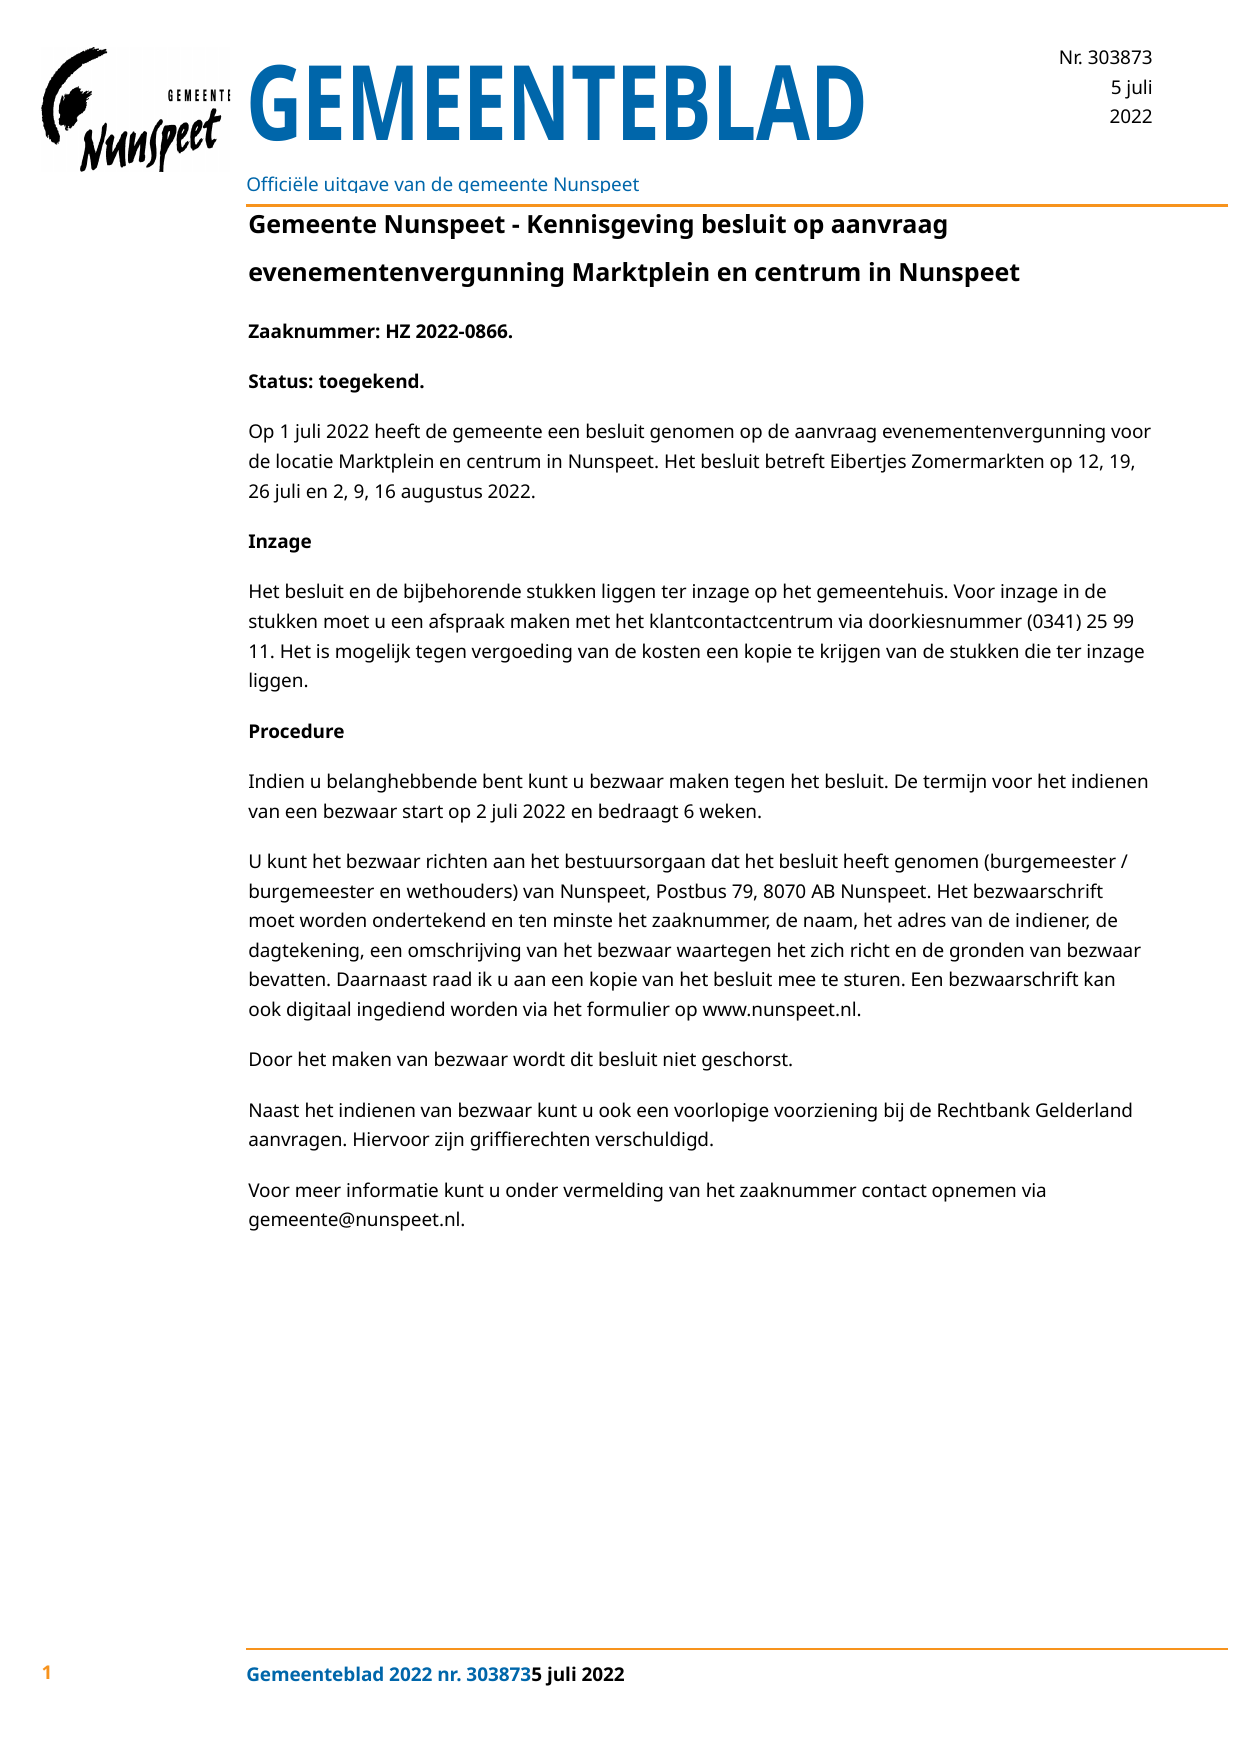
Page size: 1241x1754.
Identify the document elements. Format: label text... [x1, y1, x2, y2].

text Op 1 juli 2022 heeft de gemeente een besluit genomen op de aanvraag evenementenvergunning voor de locatie Marktplein en centrum in Nunspeet. Het besluit betreft Eibertjes Zomermarkten op 12, 19, 26 juli en 2, 9, 16 augustus 2022. [248, 419, 1152, 504]
text Gemeente Nunspeet - Kennisgeving besluit op aanvraag evenementenvergunning Marktplein en centrum in Nunspeet [248, 207, 1152, 288]
text U kunt het bezwaar richten aan het bestuursorgaan dat het besluit heeft genomen (burgemeester / burgemeester en wethouders) van Nunspeet, Postbus 79, 8070 AB Nunspeet. Het bezwaarschrift moet worden ondertekend en ten minste het zaaknummer, de naam, het adres van de indiener, de dagtekening, een omschrijving van het bezwaar waartegen het zich richt en de gronden van bezwaar bevatten. Daarnaast raad ik u aan een kopie van het besluit mee te sturen. Een bezwaarschrift kan ook digitaal ingediend worden via het formulier op www.nunspeet.nl. [248, 848, 1152, 1022]
text Voor meer informatie kunt u onder vermelding van het zaaknummer contact opnemen via gemeente@nunspeet.nl. [248, 1177, 1152, 1232]
text Procedure [248, 718, 1152, 744]
text Indien u belanghebbende bent kunt u bezwaar maken tegen het besluit. De termijn voor het indienen van een bezwaar start op 2 juli 2022 en bedraagt 6 weken. [248, 768, 1152, 824]
text Status: toegekend. [248, 368, 1152, 394]
text Naast het indienen van bezwaar kunt u ook een voorlopige voorziening bij de Rechtbank Gelderland aanvragen. Hiervoor zijn griffierechten verschuldigd. [248, 1097, 1152, 1152]
text Door het maken van bezwaar wordt dit besluit niet geschorst. [248, 1047, 1152, 1072]
text Zaaknummer: HZ 2022-0866. [248, 318, 1152, 344]
picture [41, 47, 231, 172]
text Inzage [248, 528, 1152, 554]
text Het besluit en de bijbehorende stukken liggen ter inzage op het gemeentehuis. Voor inzage in de stukken moet u een afspraak maken met het klantcontactcentrum via doorkiesnummer (0341) 25 99 11. Het is mogelijk tegen vergoeding van de kosten een kopie te krijgen van de stukken die ter inzage liggen. [248, 579, 1152, 693]
